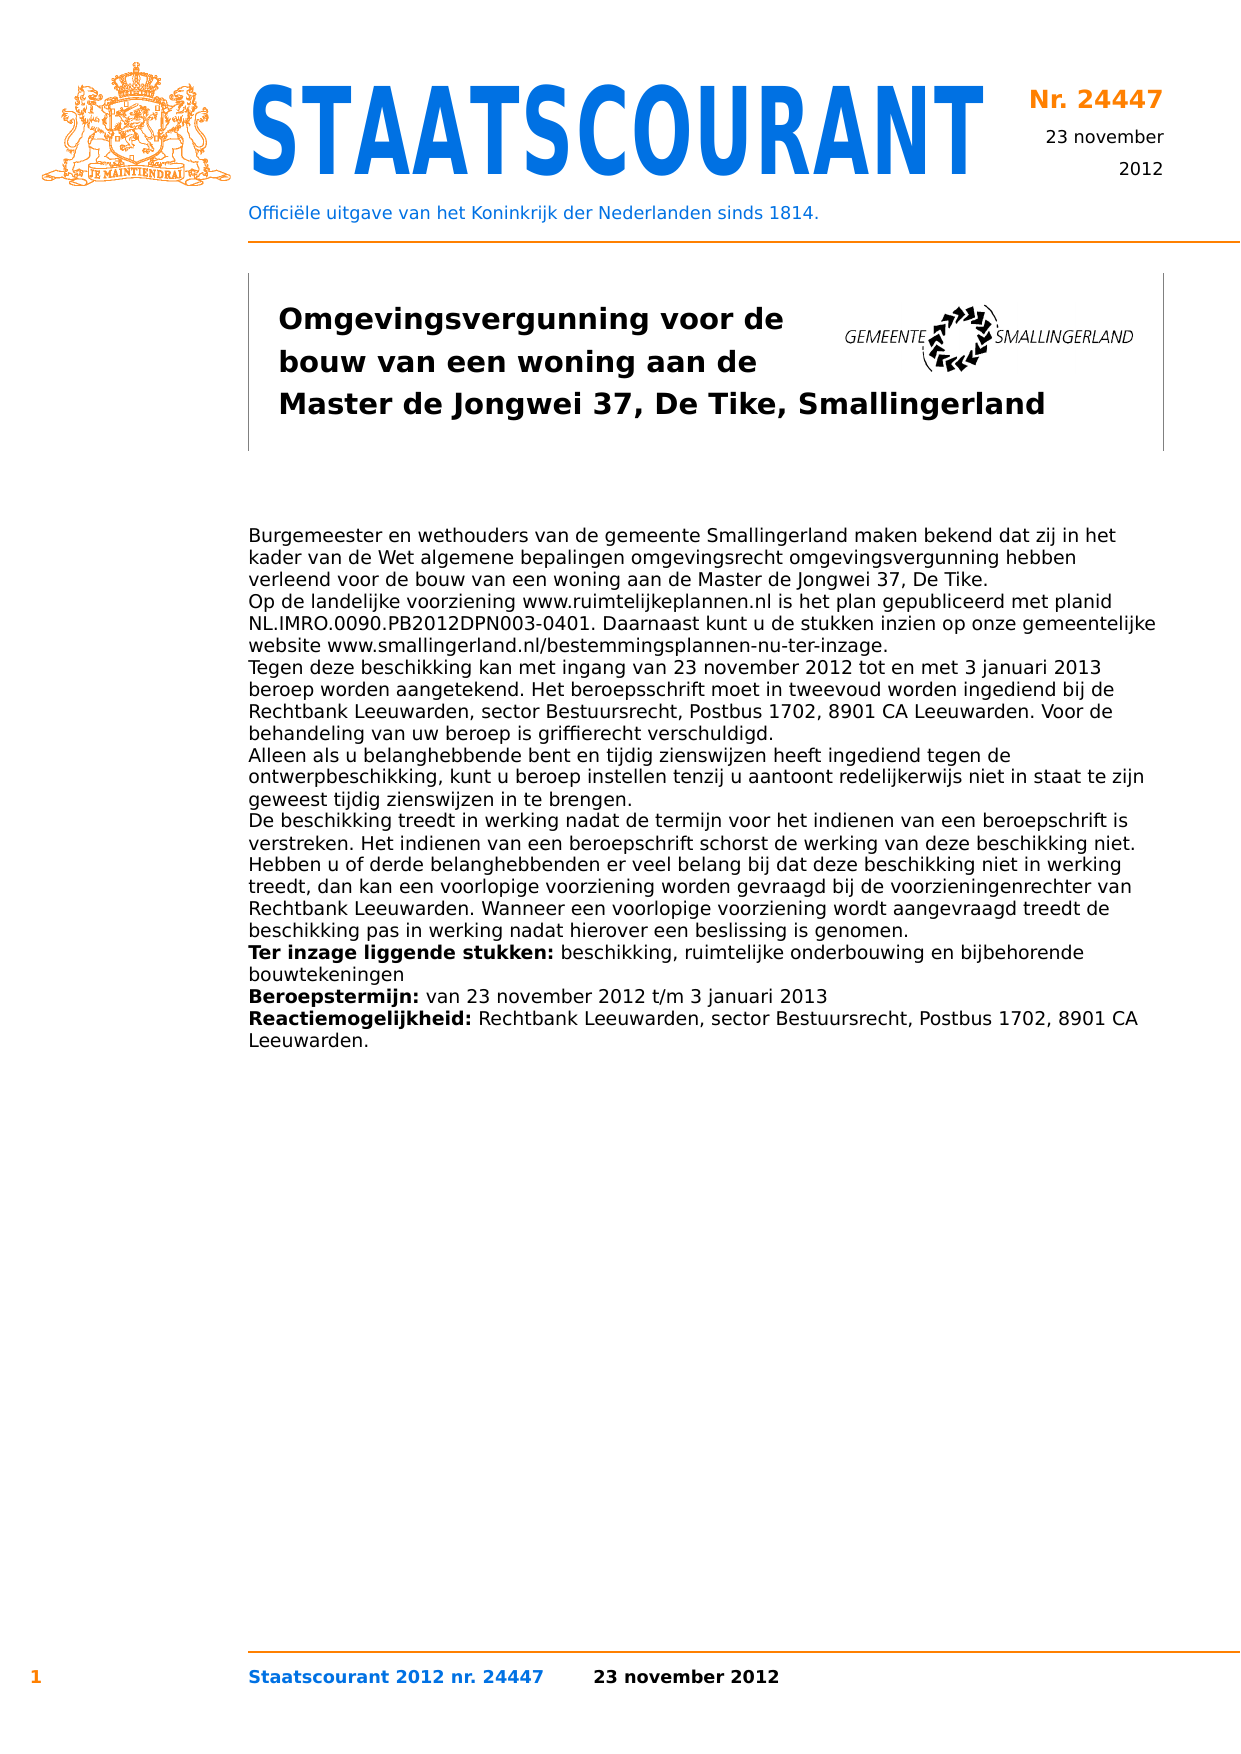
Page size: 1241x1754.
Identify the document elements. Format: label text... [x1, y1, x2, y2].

table_cell 2012 [998, 153, 1240, 203]
text De beschikking treedt in werking nadat de termijn voor het indienen van een beroepschrift is verstreken. Het indienen van een beroepschrift schorst de werking van deze beschikking niet. Hebben u of derde belanghebbenden er veel belang bij dat deze beschikking niet in werking treedt, dan kan een voorlopige voorziening worden gevraagd bij de voorzieningenrechter van Rechtbank Leeuwarden. Wanneer een voorlopige voorziening wordt aangevraagd treedt de beschikking pas in werking nadat hierover een beslissing is genomen. [248, 810, 1163, 942]
text Tegen deze beschikking kan met ingang van 23 november 2012 tot en met 3 januari 2013 beroep worden aangetekend. Het beroepsschrift moet in tweevoud worden ingediend bij de Rechtbank Leeuwarden, sector Bestuursrecht, Postbus 1702, 8901 CA Leeuwarden. Voor de behandeling van uw beroep is griffierecht verschuldigd. [248, 657, 1163, 744]
table_cell Officiële uitgave van het Koninkrijk der Nederlanden sinds 1814. [248, 203, 1240, 241]
text Beroepstermijn: van 23 november 2012 t/m 3 januari 2013 [248, 986, 1163, 1008]
subtitle Omgevingsvergunning voor de bouw van een woning aan de Master de Jongwei 37, De Tike, Smallingerland [249, 273, 1163, 451]
text Alleen als u belanghebbende bent en tijdig zienswijzen heeft ingediend tegen de ontwerpbeschikking, kunt u beroep instellen tenzij u aantoont redelijkerwijs niet in staat te zijn geweest tijdig zienswijzen in te brengen. [248, 744, 1163, 810]
table_cell 23 november [998, 121, 1240, 153]
text Burgemeester en wethouders van de gemeente Smallingerland maken bekend dat zij in het kader van de Wet algemene bepalingen omgevingsrecht omgevingsvergunning hebben verleend voor de bouw van een woning aan de Master de Jongwei 37, De Tike. [248, 525, 1163, 591]
text Op de landelijke voorziening www.ruimtelijkeplannen.nl is het plan gepubliceerd met planid NL.IMRO.0090.PB2012DPN003-0401. Daarnaast kunt u de stukken inzien op onze gemeentelijke website www.smallingerland.nl/bestemmingsplannen-nu-ter-inzage. [248, 591, 1163, 657]
picture [844, 302, 1134, 374]
table_header STAATSCOURANT [248, 62, 998, 203]
table_header Nr. 24447 [998, 62, 1240, 121]
table_header [25, 62, 248, 241]
picture [41, 62, 231, 186]
text Ter inzage liggende stukken: beschikking, ruimtelijke onderbouwing en bijbehorende bouwtekeningen [248, 942, 1163, 986]
text Reactiemogelijkheid: Rechtbank Leeuwarden, sector Bestuursrecht, Postbus 1702, 8901 CA Leeuwarden. [248, 1008, 1163, 1052]
